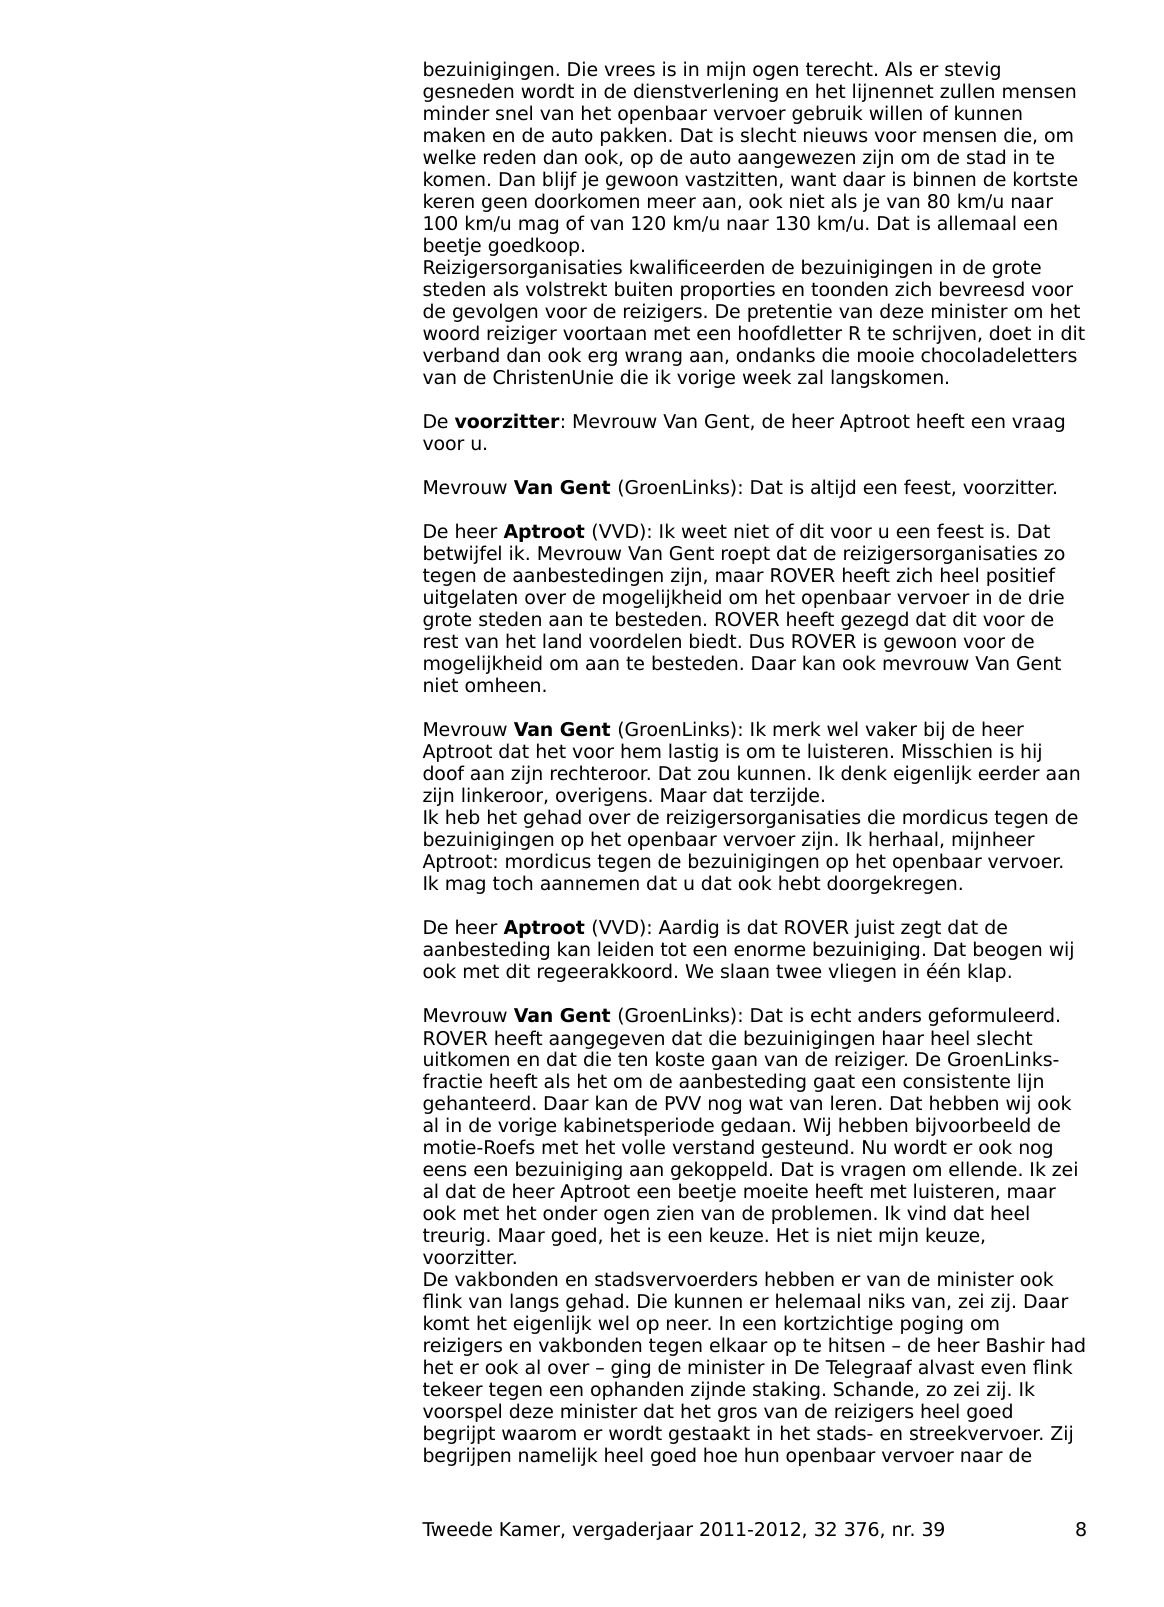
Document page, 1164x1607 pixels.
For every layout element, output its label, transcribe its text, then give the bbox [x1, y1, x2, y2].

text De vakbonden en stadsvervoerders hebben er van de minister ook flink van langs gehad. Die kunnen er helemaal niks van, zei zij. Daar komt het eigenlijk wel op neer. In een kortzichtige poging om reizigers en vakbonden tegen elkaar op te hitsen – de heer Bashir had het er ook al over – ging de minister in De Telegraaf alvast even flink tekeer tegen een ophanden zijnde staking. Schande, zo zei zij. Ik voorspel deze minister dat het gros van de reizigers heel goed begrijpt waarom er wordt gestaakt in het stads- en streekvervoer. Zij begrijpen namelijk heel goed hoe hun openbaar vervoer naar de [422, 1269, 1087, 1467]
text bezuinigingen. Die vrees is in mijn ogen terecht. Als er stevig gesneden wordt in de dienstverlening en het lijnennet zullen mensen minder snel van het openbaar vervoer gebruik willen of kunnen maken en de auto pakken. Dat is slecht nieuws voor mensen die, om welke reden dan ook, op de auto aangewezen zijn om de stad in te komen. Dan blijf je gewoon vastzitten, want daar is binnen de kortste keren geen doorkomen meer aan, ook niet als je van 80 km/u naar 100 km/u mag of van 120 km/u naar 130 km/u. Dat is allemaal een beetje goedkoop. [422, 59, 1087, 257]
text Ik heb het gehad over de reizigersorganisaties die mordicus tegen de bezuinigingen op het openbaar vervoer zijn. Ik herhaal, mijnheer Aptroot: mordicus tegen de bezuinigingen op het openbaar vervoer. Ik mag toch aannemen dat u dat ook hebt doorgekregen. [422, 807, 1087, 895]
text Mevrouw Van Gent (GroenLinks): Dat is altijd een feest, voorzitter. [422, 477, 1087, 499]
text De voorzitter: Mevrouw Van Gent, de heer Aptroot heeft een vraag voor u. [422, 411, 1087, 455]
text Reizigersorganisaties kwalificeerden de bezuinigingen in de grote steden als volstrekt buiten proporties en toonden zich bevreesd voor de gevolgen voor de reizigers. De pretentie van deze minister om het woord reiziger voortaan met een hoofdletter R te schrijven, doet in dit verband dan ook erg wrang aan, ondanks die mooie chocoladeletters van de ChristenUnie die ik vorige week zal langskomen. [422, 257, 1087, 389]
text Mevrouw Van Gent (GroenLinks): Dat is echt anders geformuleerd. ROVER heeft aangegeven dat die bezuinigingen haar heel slecht uitkomen en dat die ten koste gaan van de reiziger. De GroenLinks-fractie heeft als het om de aanbesteding gaat een consistente lijn gehanteerd. Daar kan de PVV nog wat van leren. Dat hebben wij ook al in de vorige kabinetsperiode gedaan. Wij hebben bijvoorbeeld de motie-Roefs met het volle verstand gesteund. Nu wordt er ook nog eens een bezuiniging aan gekoppeld. Dat is vragen om ellende. Ik zei al dat de heer Aptroot een beetje moeite heeft met luisteren, maar ook met het onder ogen zien van de problemen. Ik vind dat heel treurig. Maar goed, het is een keuze. Het is niet mijn keuze, voorzitter. [422, 1005, 1087, 1269]
text Mevrouw Van Gent (GroenLinks): Ik merk wel vaker bij de heer Aptroot dat het voor hem lastig is om te luisteren. Misschien is hij doof aan zijn rechteroor. Dat zou kunnen. Ik denk eigenlijk eerder aan zijn linkeroor, overigens. Maar dat terzijde. [422, 719, 1087, 807]
text De heer Aptroot (VVD): Ik weet niet of dit voor u een feest is. Dat betwijfel ik. Mevrouw Van Gent roept dat de reizigersorganisaties zo tegen de aanbestedingen zijn, maar ROVER heeft zich heel positief uitgelaten over de mogelijkheid om het openbaar vervoer in de drie grote steden aan te besteden. ROVER heeft gezegd dat dit voor de rest van het land voordelen biedt. Dus ROVER is gewoon voor de mogelijkheid om aan te besteden. Daar kan ook mevrouw Van Gent niet omheen. [422, 521, 1087, 697]
text De heer Aptroot (VVD): Aardig is dat ROVER juist zegt dat de aanbesteding kan leiden tot een enorme bezuiniging. Dat beogen wij ook met dit regeerakkoord. We slaan twee vliegen in één klap. [422, 917, 1087, 983]
